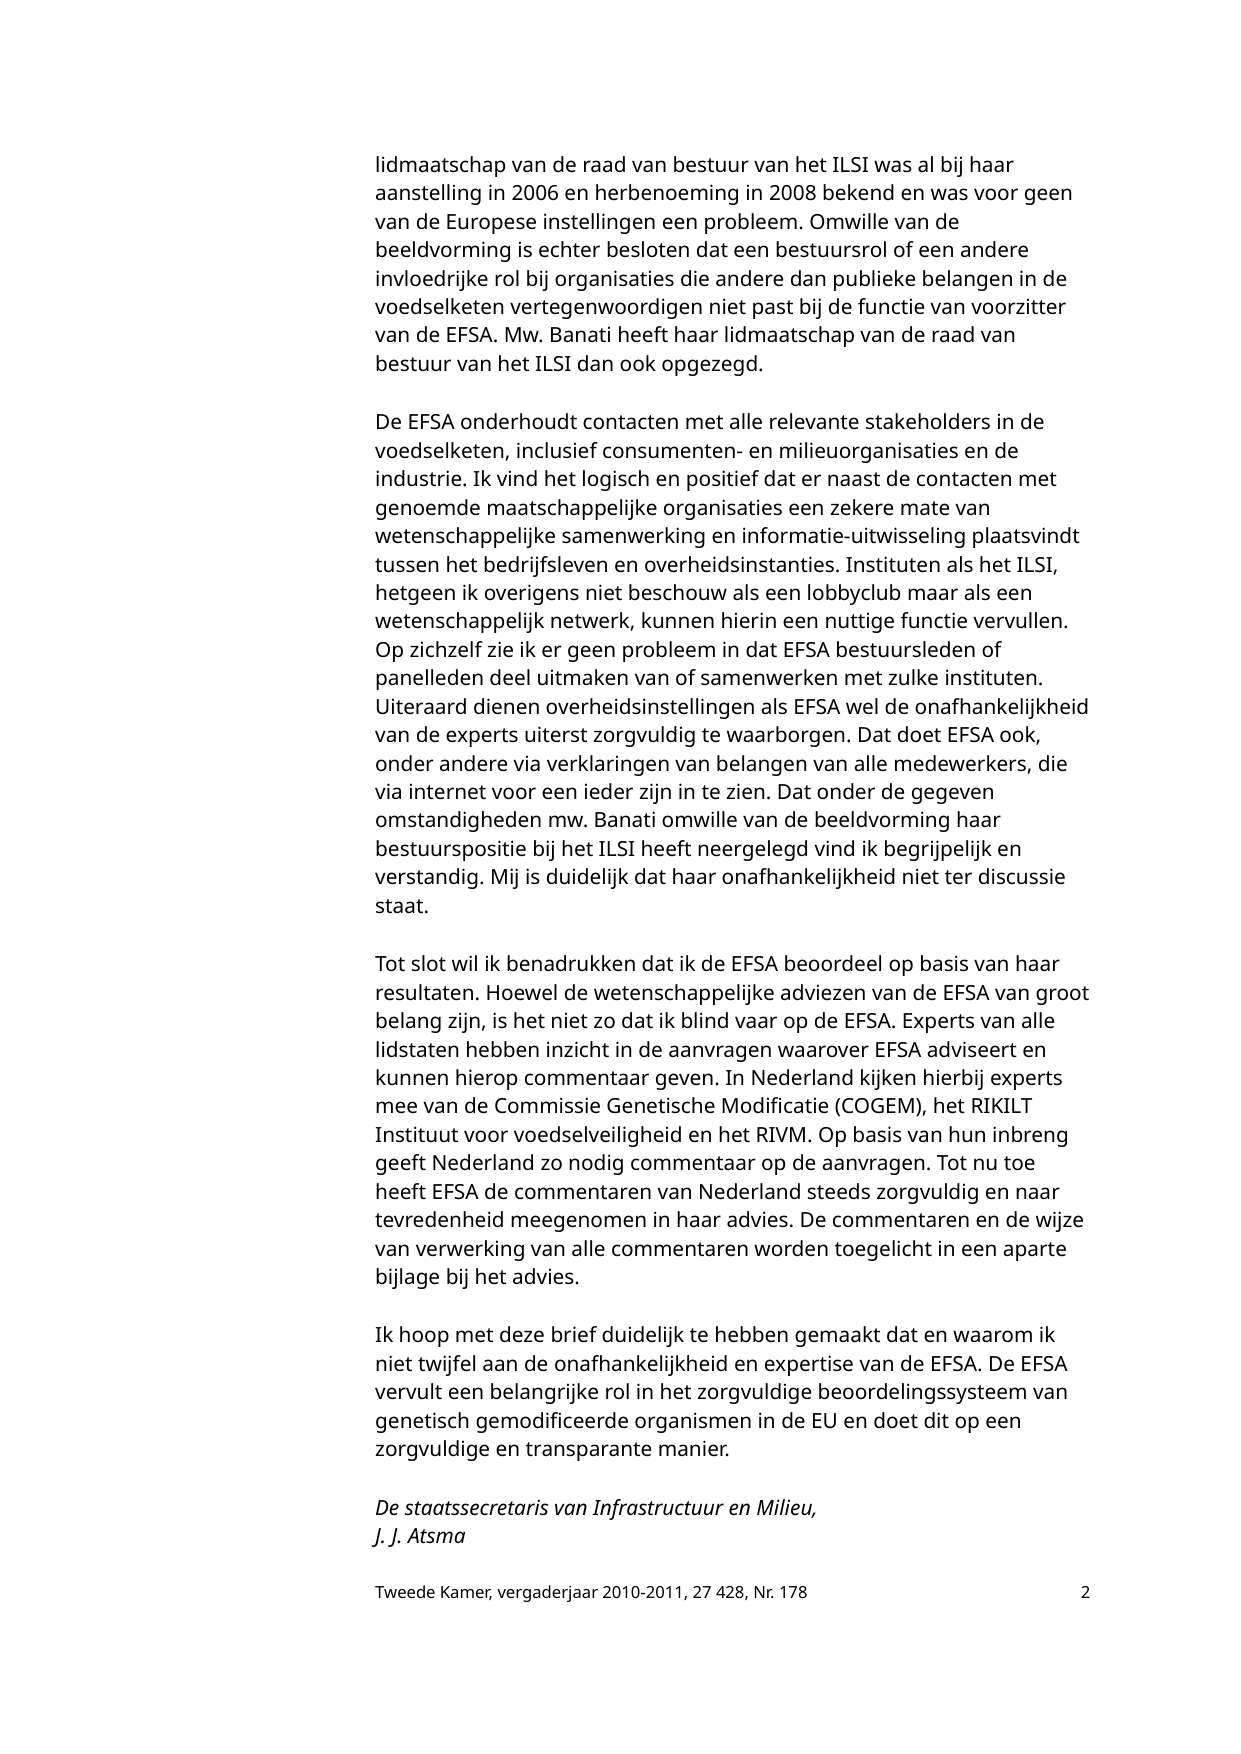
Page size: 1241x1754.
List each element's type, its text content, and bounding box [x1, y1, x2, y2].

text De EFSA onderhoudt contacten met alle relevante stakeholders in de voedselketen, inclusief consumenten- en milieuorganisaties en de industrie. Ik vind het logisch en positief dat er naast de contacten met genoemde maatschappelijke organisaties een zekere mate van wetenschappelijke samenwerking en informatie-uitwisseling plaatsvindt tussen het bedrijfsleven en overheidsinstanties. Instituten als het ILSI, hetgeen ik overigens niet beschouw als een lobbyclub maar als een wetenschappelijk netwerk, kunnen hierin een nuttige functie vervullen. Op zichzelf zie ik er geen probleem in dat EFSA bestuursleden of panelleden deel uitmaken van of samenwerken met zulke instituten. Uiteraard dienen overheidsinstellingen als EFSA wel de onafhankelijkheid van de experts uiterst zorgvuldig te waarborgen. Dat doet EFSA ook, onder andere via verklaringen van belangen van alle medewerkers, die via internet voor een ieder zijn in te zien. Dat onder de gegeven omstandigheden mw. Banati omwille van de beeldvorming haar bestuurspositie bij het ILSI heeft neergelegd vind ik begrijpelijk en verstandig. Mij is duidelijk dat haar onafhankelijkheid niet ter discussie staat. [375, 407, 1090, 919]
text De staatssecretaris van Infrastructuur en Milieu, [375, 1493, 1090, 1521]
text Tot slot wil ik benadrukken dat ik de EFSA beoordeel op basis van haar resultaten. Hoewel de wetenschappelijke adviezen van de EFSA van groot belang zijn, is het niet zo dat ik blind vaar op de EFSA. Experts van alle lidstaten hebben inzicht in de aanvragen waarover EFSA adviseert en kunnen hierop commentaar geven. In Nederland kijken hierbij experts mee van de Commissie Genetische Modificatie (COGEM), het RIKILT Instituut voor voedselveiligheid en het RIVM. Op basis van hun inbreng geeft Nederland zo nodig commentaar op de aanvragen. Tot nu toe heeft EFSA de commentaren van Nederland steeds zorgvuldig en naar tevredenheid meegenomen in haar advies. De commentaren en de wijze van verwerking van alle commentaren worden toegelicht in een aparte bijlage bij het advies. [375, 949, 1090, 1291]
text J. J. Atsma [375, 1521, 1090, 1550]
text lidmaatschap van de raad van bestuur van het ILSI was al bij haar aanstelling in 2006 en herbenoeming in 2008 bekend en was voor geen van de Europese instellingen een probleem. Omwille van de beeldvorming is echter besloten dat een bestuursrol of een andere invloedrijke rol bij organisaties die andere dan publieke belangen in de voedselketen vertegenwoordigen niet past bij de functie van voorzitter van de EFSA. Mw. Banati heeft haar lidmaatschap van de raad van bestuur van het ILSI dan ook opgezegd. [375, 150, 1090, 377]
text Ik hoop met deze brief duidelijk te hebben gemaakt dat en waarom ik niet twijfel aan de onafhankelijkheid en expertise van de EFSA. De EFSA vervult een belangrijke rol in het zorgvuldige beoordelingssysteem van genetisch gemodificeerde organismen in de EU en doet dit op een zorgvuldige en transparante manier. [375, 1321, 1090, 1463]
